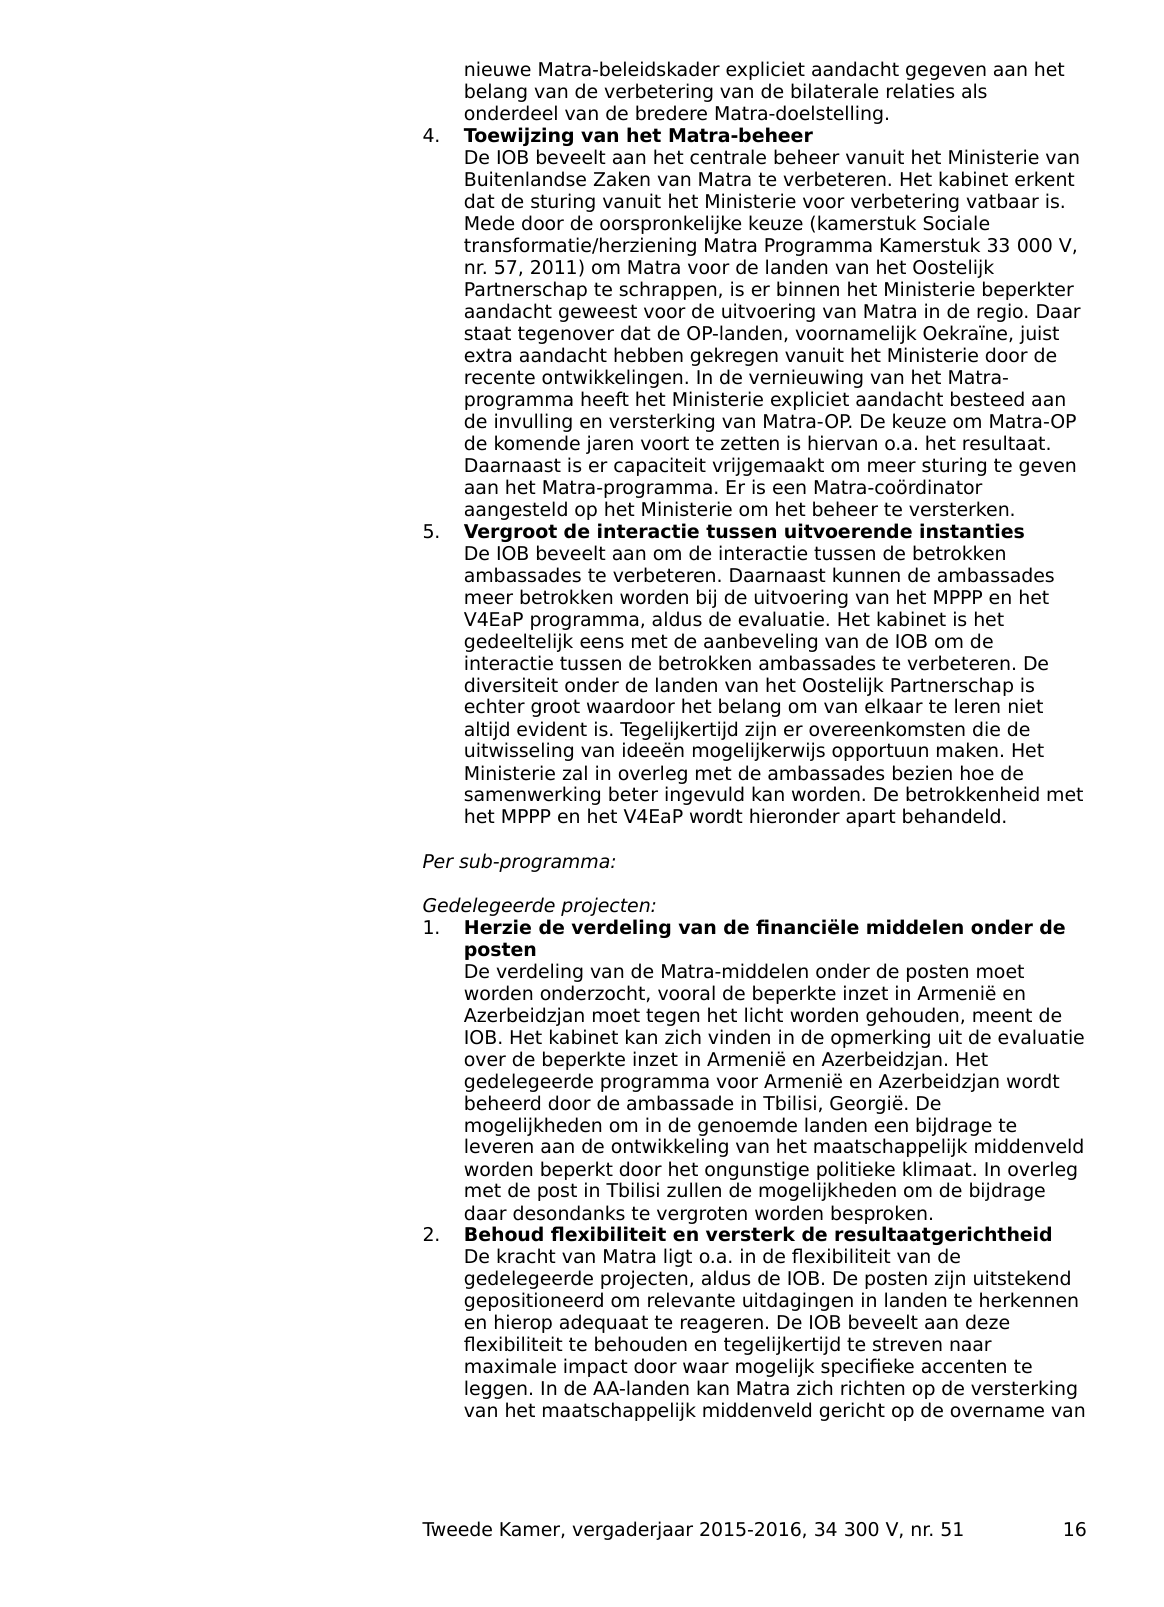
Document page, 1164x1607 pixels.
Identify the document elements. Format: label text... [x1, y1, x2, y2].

text 5. Vergroot de interactie tussen uitvoerende instanties [422, 521, 1087, 543]
text De verdeling van de Matra-middelen onder de posten moet worden onderzocht, vooral de beperkte inzet in Armenië en Azerbeidzjan moet tegen het licht worden gehouden, meent de IOB. Het kabinet kan zich vinden in de opmerking uit de evaluatie over de beperkte inzet in Armenië en Azerbeidzjan. Het gedelegeerde programma voor Armenië en Azerbeidzjan wordt beheerd door de ambassade in Tbilisi, Georgië. De mogelijkheden om in de genoemde landen een bijdrage te leveren aan de ontwikkeling van het maatschappelijk middenveld worden beperkt door het ongunstige politieke klimaat. In overleg met de post in Tbilisi zullen de mogelijkheden om de bijdrage daar desondanks te vergroten worden besproken. [464, 961, 1087, 1224]
text 2. Behoud flexibiliteit en versterk de resultaatgerichtheid [422, 1224, 1087, 1246]
text De kracht van Matra ligt o.a. in de flexibiliteit van de gedelegeerde projecten, aldus de IOB. De posten zijn uitstekend gepositioneerd om relevante uitdagingen in landen te herkennen en hierop adequaat te reageren. De IOB beveelt aan deze flexibiliteit te behouden en tegelijkertijd te streven naar maximale impact door waar mogelijk specifieke accenten te leggen. In de AA-landen kan Matra zich richten op de versterking van het maatschappelijk middenveld gericht op de overname van [464, 1246, 1087, 1422]
text De IOB beveelt aan om de interactie tussen de betrokken ambassades te verbeteren. Daarnaast kunnen de ambassades meer betrokken worden bij de uitvoering van het MPPP en het V4EaP programma, aldus de evaluatie. Het kabinet is het gedeeltelijk eens met de aanbeveling van de IOB om de interactie tussen de betrokken ambassades te verbeteren. De diversiteit onder de landen van het Oostelijk Partnerschap is echter groot waardoor het belang om van elkaar te leren niet altijd evident is. Tegelijkertijd zijn er overeenkomsten die de uitwisseling van ideeën mogelijkerwijs opportuun maken. Het Ministerie zal in overleg met de ambassades bezien hoe de samenwerking beter ingevuld kan worden. De betrokkenheid met het MPPP en het V4EaP wordt hieronder apart behandeld. [464, 543, 1087, 828]
subtitle Gedelegeerde projecten: [422, 895, 1087, 917]
subtitle Per sub-programma: [422, 851, 1087, 872]
text nieuwe Matra-beleidskader expliciet aandacht gegeven aan het belang van de verbetering van de bilaterale relaties als onderdeel van de bredere Matra-doelstelling. [464, 59, 1087, 125]
text 4. Toewijzing van het Matra-beheer [422, 125, 1087, 147]
text De IOB beveelt aan het centrale beheer vanuit het Ministerie van Buitenlandse Zaken van Matra te verbeteren. Het kabinet erkent dat de sturing vanuit het Ministerie voor verbetering vatbaar is. Mede door de oorspronkelijke keuze (kamerstuk Sociale transformatie/herziening Matra Programma Kamerstuk 33 000 V, nr. 57, 2011) om Matra voor de landen van het Oostelijk Partnerschap te schrappen, is er binnen het Ministerie beperkter aandacht geweest voor de uitvoering van Matra in de regio. Daar staat tegenover dat de OP-landen, voornamelijk Oekraïne, juist extra aandacht hebben gekregen vanuit het Ministerie door de recente ontwikkelingen. In de vernieuwing van het Matra-programma heeft het Ministerie expliciet aandacht besteed aan de invulling en versterking van Matra-OP. De keuze om Matra-OP de komende jaren voort te zetten is hiervan o.a. het resultaat. Daarnaast is er capaciteit vrijgemaakt om meer sturing te geven aan het Matra-programma. Er is een Matra-coördinator aangesteld op het Ministerie om het beheer te versterken. [464, 147, 1087, 521]
text 1. Herzie de verdeling van de financiële middelen onder de posten [422, 917, 1087, 961]
